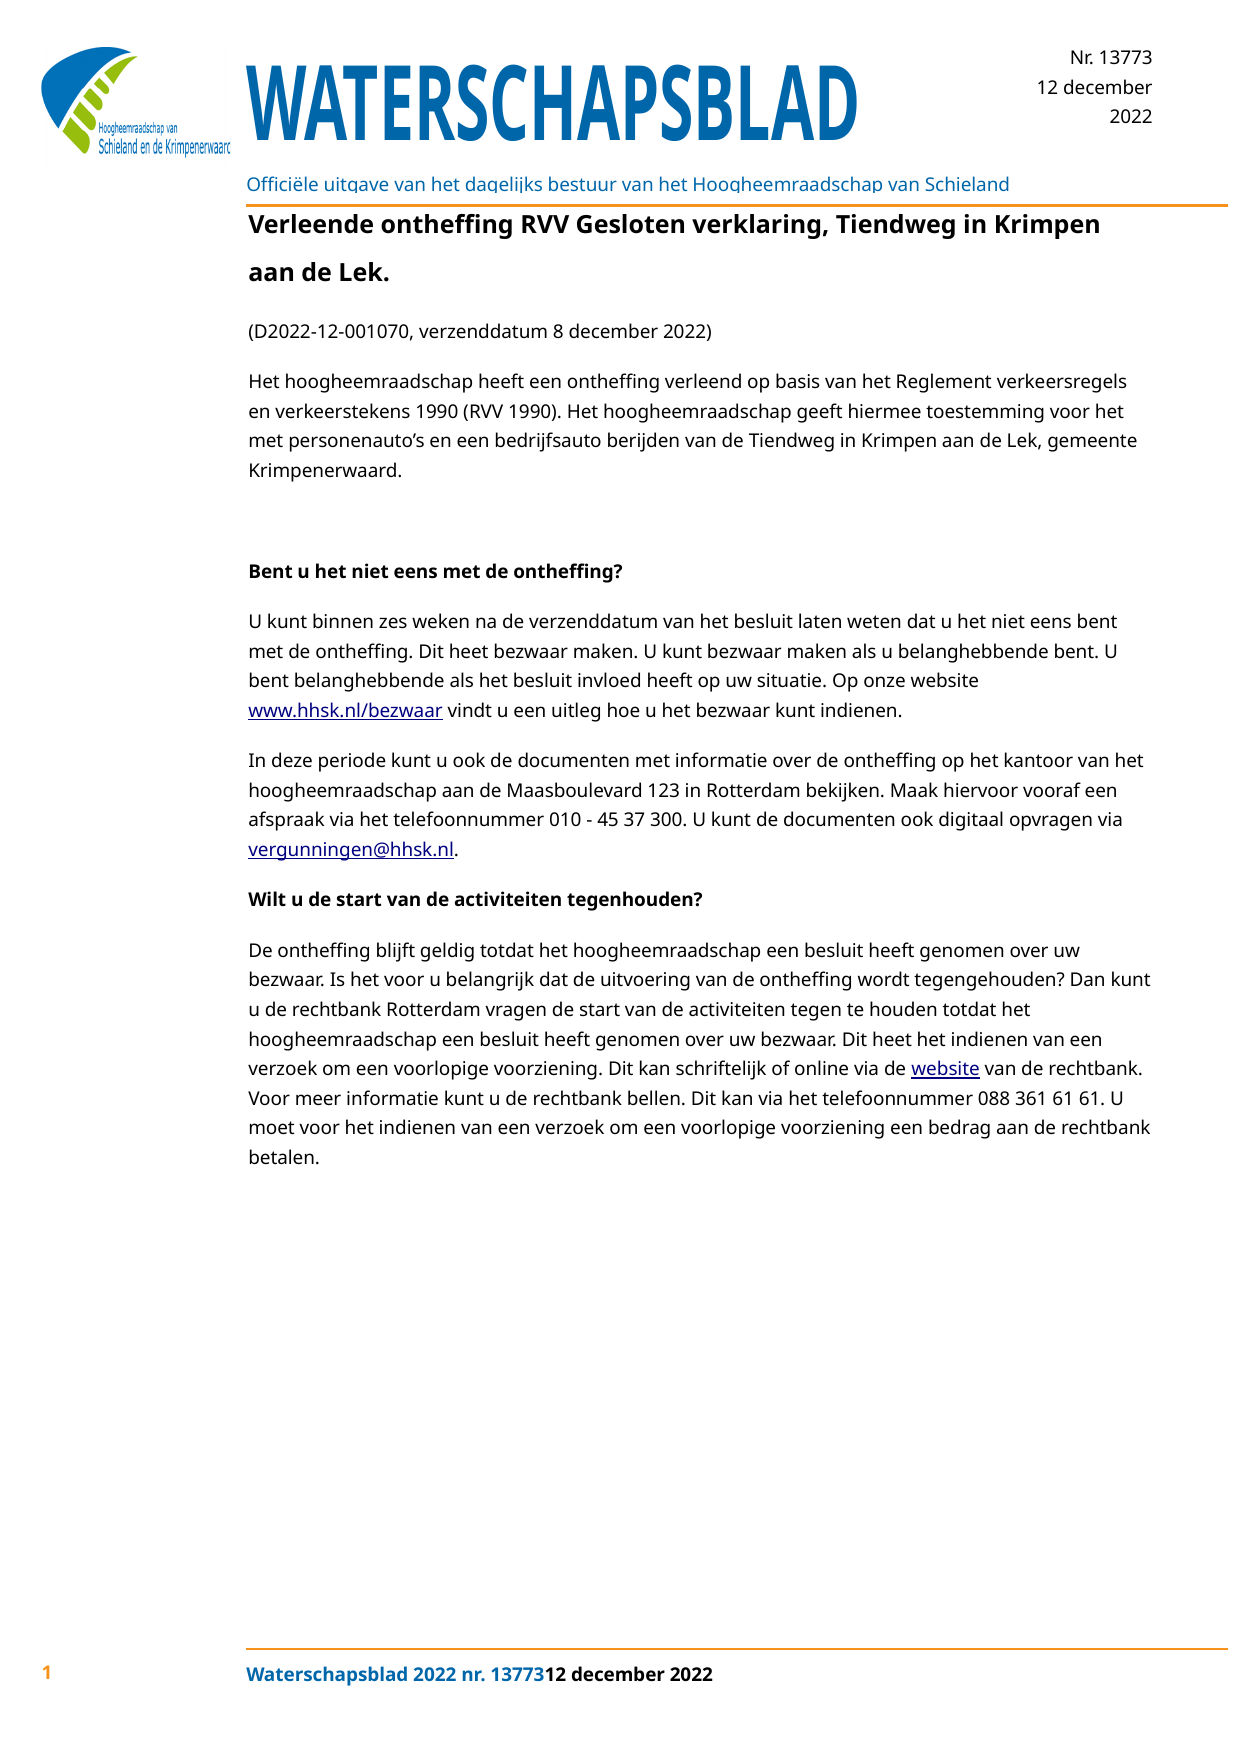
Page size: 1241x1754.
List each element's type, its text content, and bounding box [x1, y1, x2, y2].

text Het hoogheemraadschap heeft een ontheffing verleend op basis van het Reglement verkeersregels en verkeerstekens 1990 (RVV 1990). Het hoogheemraadschap geeft hiermee toestemming voor het met personenauto’s en een bedrijfsauto berijden van de Tiendweg in Krimpen aan de Lek, gemeente Krimpenerwaard. [248, 368, 1152, 483]
picture [41, 47, 231, 172]
text In deze periode kunt u ook de documenten met informatie over de ontheffing op het kantoor van het hoogheemraadschap aan de Maasboulevard 123 in Rotterdam bekijken. Maak hiervoor vooraf een afspraak via het telefoonnummer 010 - 45 37 300. U kunt de documenten ook digitaal opvragen via vergunningen@hhsk.nl. [248, 747, 1152, 862]
text Bent u het niet eens met de ontheffing? [248, 558, 1152, 584]
text U kunt binnen zes weken na de verzenddatum van het besluit laten weten dat u het niet eens bent met de ontheffing. Dit heet bezwaar maken. U kunt bezwaar maken als u belanghebbende bent. U bent belanghebbende als het besluit invloed heeft op uw situatie. Op onze website www.hhsk.nl/bezwaar vindt u een uitleg hoe u het bezwaar kunt indienen. [248, 608, 1152, 723]
text De ontheffing blijft geldig totdat het hoogheemraadschap een besluit heeft genomen over uw bezwaar. Is het voor u belangrijk dat de uitvoering van de ontheffing wordt tegengehouden? Dan kunt u de rechtbank Rotterdam vragen de start van de activiteiten tegen te houden totdat het hoogheemraadschap een besluit heeft genomen over uw bezwaar. Dit heet het indienen van een verzoek om een voorlopige voorziening. Dit kan schriftelijk of online via de website van de rechtbank. Voor meer informatie kunt u de rechtbank bellen. Dit kan via het telefoonnummer 088 361 61 61. U moet voor het indienen van een verzoek om een voorlopige voorziening een bedrag aan de rechtbank betalen. [248, 937, 1152, 1170]
text Verleende ontheffing RVV Gesloten verklaring, Tiendweg in Krimpen aan de Lek. [248, 207, 1152, 288]
text Wilt u de start van de activiteiten tegenhouden? [248, 887, 1152, 912]
text (D2022-12-001070, verzenddatum 8 december 2022) [248, 318, 1152, 344]
